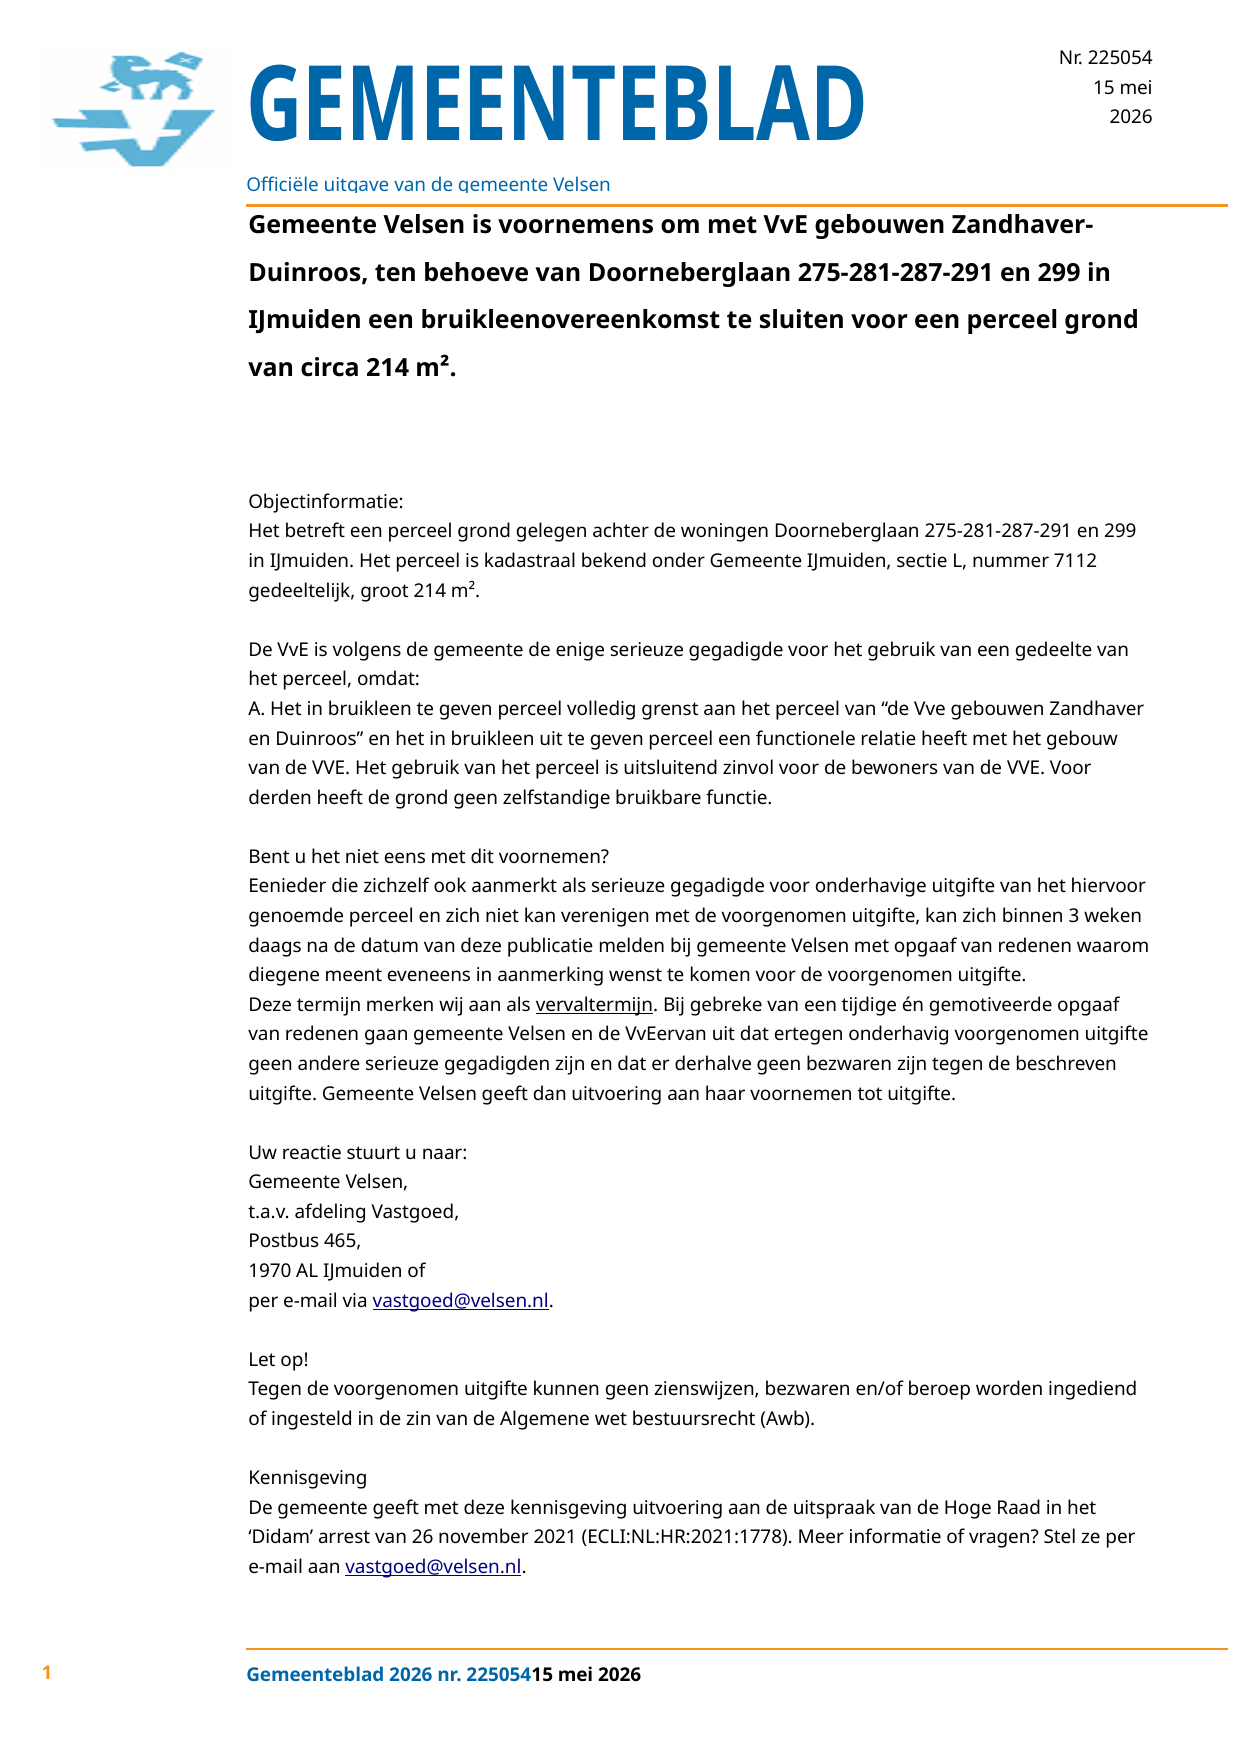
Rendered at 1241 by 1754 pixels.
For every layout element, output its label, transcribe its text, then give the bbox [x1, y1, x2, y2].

text Tegen de voorgenomen uitgifte kunnen geen zienswijzen, bezwaren en/of beroep worden ingediend of ingesteld in de zin van de Algemene wet bestuursrecht (Awb). [248, 1376, 1152, 1431]
text Eenieder die zichzelf ook aanmerkt als serieuze gegadigde voor onderhavige uitgifte van het hiervoor genoemde perceel en zich niet kan verenigen met de voorgenomen uitgifte, kan zich binnen 3 weken daags na de datum van deze publicatie melden bij gemeente Velsen met opgaaf van redenen waarom diegene meent eveneens in aanmerking wenst te komen voor de voorgenomen uitgifte. [248, 873, 1152, 987]
picture [41, 47, 231, 172]
text Postbus 465, [248, 1228, 1152, 1253]
text Bent u het niet eens met dit voornemen? [248, 843, 1152, 869]
text De VvE is volgens de gemeente de enige serieuze gegadigde voor het gebruik van een gedeelte van het perceel, omdat: [248, 636, 1152, 691]
text Uw reactie stuurt u naar: [248, 1139, 1152, 1165]
text Let op! [248, 1346, 1152, 1372]
text per e-mail via vastgoed@velsen.nl. [248, 1287, 1152, 1313]
text Objectinformatie: [248, 488, 1152, 514]
text Het betreft een perceel grond gelegen achter de woningen Doorneberglaan 275-281-287-291 en 299 in IJmuiden. Het perceel is kadastraal bekend onder Gemeente IJmuiden, sectie L, nummer 7112 gedeeltelijk, groot 214 m². [248, 518, 1152, 603]
text 1970 AL IJmuiden of [248, 1257, 1152, 1283]
text Kennisgeving [248, 1464, 1152, 1490]
text t.a.v. afdeling Vastgoed, [248, 1198, 1152, 1224]
text A. Het in bruikleen te geven perceel volledig grenst aan het perceel van “de Vve gebouwen Zandhaver en Duinroos” en het in bruikleen uit te geven perceel een functionele relatie heeft met het gebouw van de VVE. Het gebruik van het perceel is uitsluitend zinvol voor de bewoners van de VVE. Voor derden heeft de grond geen zelfstandige bruikbare functie. [248, 695, 1152, 810]
text De gemeente geeft met deze kennisgeving uitvoering aan de uitspraak van de Hoge Raad in het ‘Didam’ arrest van 26 november 2021 (ECLI:NL:HR:2021:1778). Meer informatie of vragen? Stel ze per e-mail aan vastgoed@velsen.nl. [248, 1494, 1152, 1579]
text Gemeente Velsen is voornemens om met VvE gebouwen Zandhaver-Duinroos, ten behoeve van Doorneberglaan 275-281-287-291 en 299 in IJmuiden een bruikleenovereenkomst te sluiten voor een perceel grond van circa 214 m². [248, 207, 1152, 384]
text Deze termijn merken wij aan als vervaltermijn. Bij gebreke van een tijdige én gemotiveerde opgaaf van redenen gaan gemeente Velsen en de VvEervan uit dat ertegen onderhavig voorgenomen uitgifte geen andere serieuze gegadigden zijn en dat er derhalve geen bezwaren zijn tegen de beschreven uitgifte. Gemeente Velsen geeft dan uitvoering aan haar voornemen tot uitgifte. [248, 991, 1152, 1106]
text Gemeente Velsen, [248, 1168, 1152, 1194]
